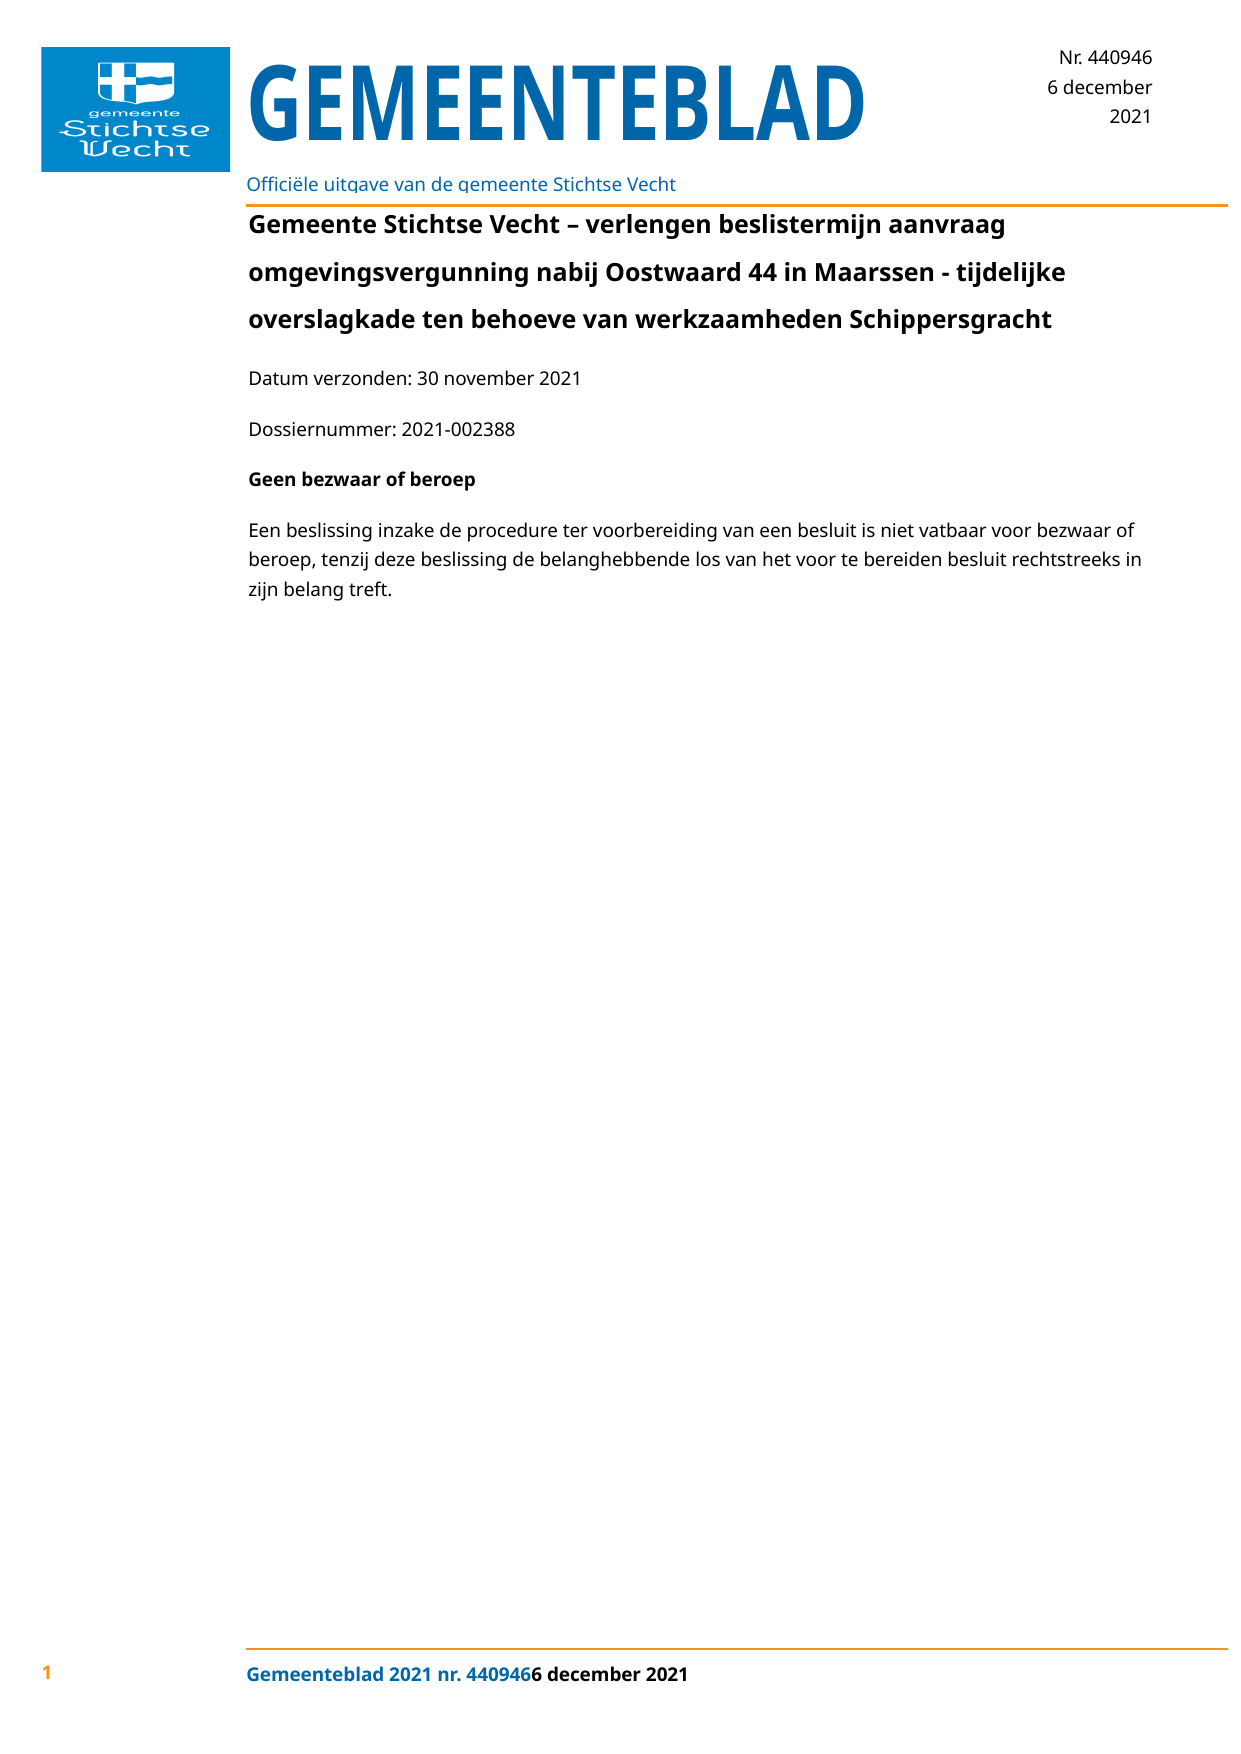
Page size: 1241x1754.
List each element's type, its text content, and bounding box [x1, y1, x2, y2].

text Datum verzonden: 30 november 2021 [248, 366, 1152, 391]
picture [137, 63, 174, 103]
text Gemeente Stichtse Vecht – verlengen beslistermijn aanvraag omgevingsvergunning nabij Oostwaard 44 in Maarssen - tijdelijke overslagkade ten behoeve van werkzaamheden Schippersgracht [248, 207, 1152, 336]
text Een beslissing inzake de procedure ter voorbereiding van een besluit is niet vatbaar voor bezwaar of beroep, tenzij deze beslissing de belanghebbende los van het voor te bereiden besluit rechtstreeks in zijn belang treft. [248, 517, 1152, 602]
text Geen bezwaar of beroep [248, 466, 1152, 492]
picture [99, 63, 135, 101]
text Dossiernummer: 2021-002388 [248, 416, 1152, 442]
